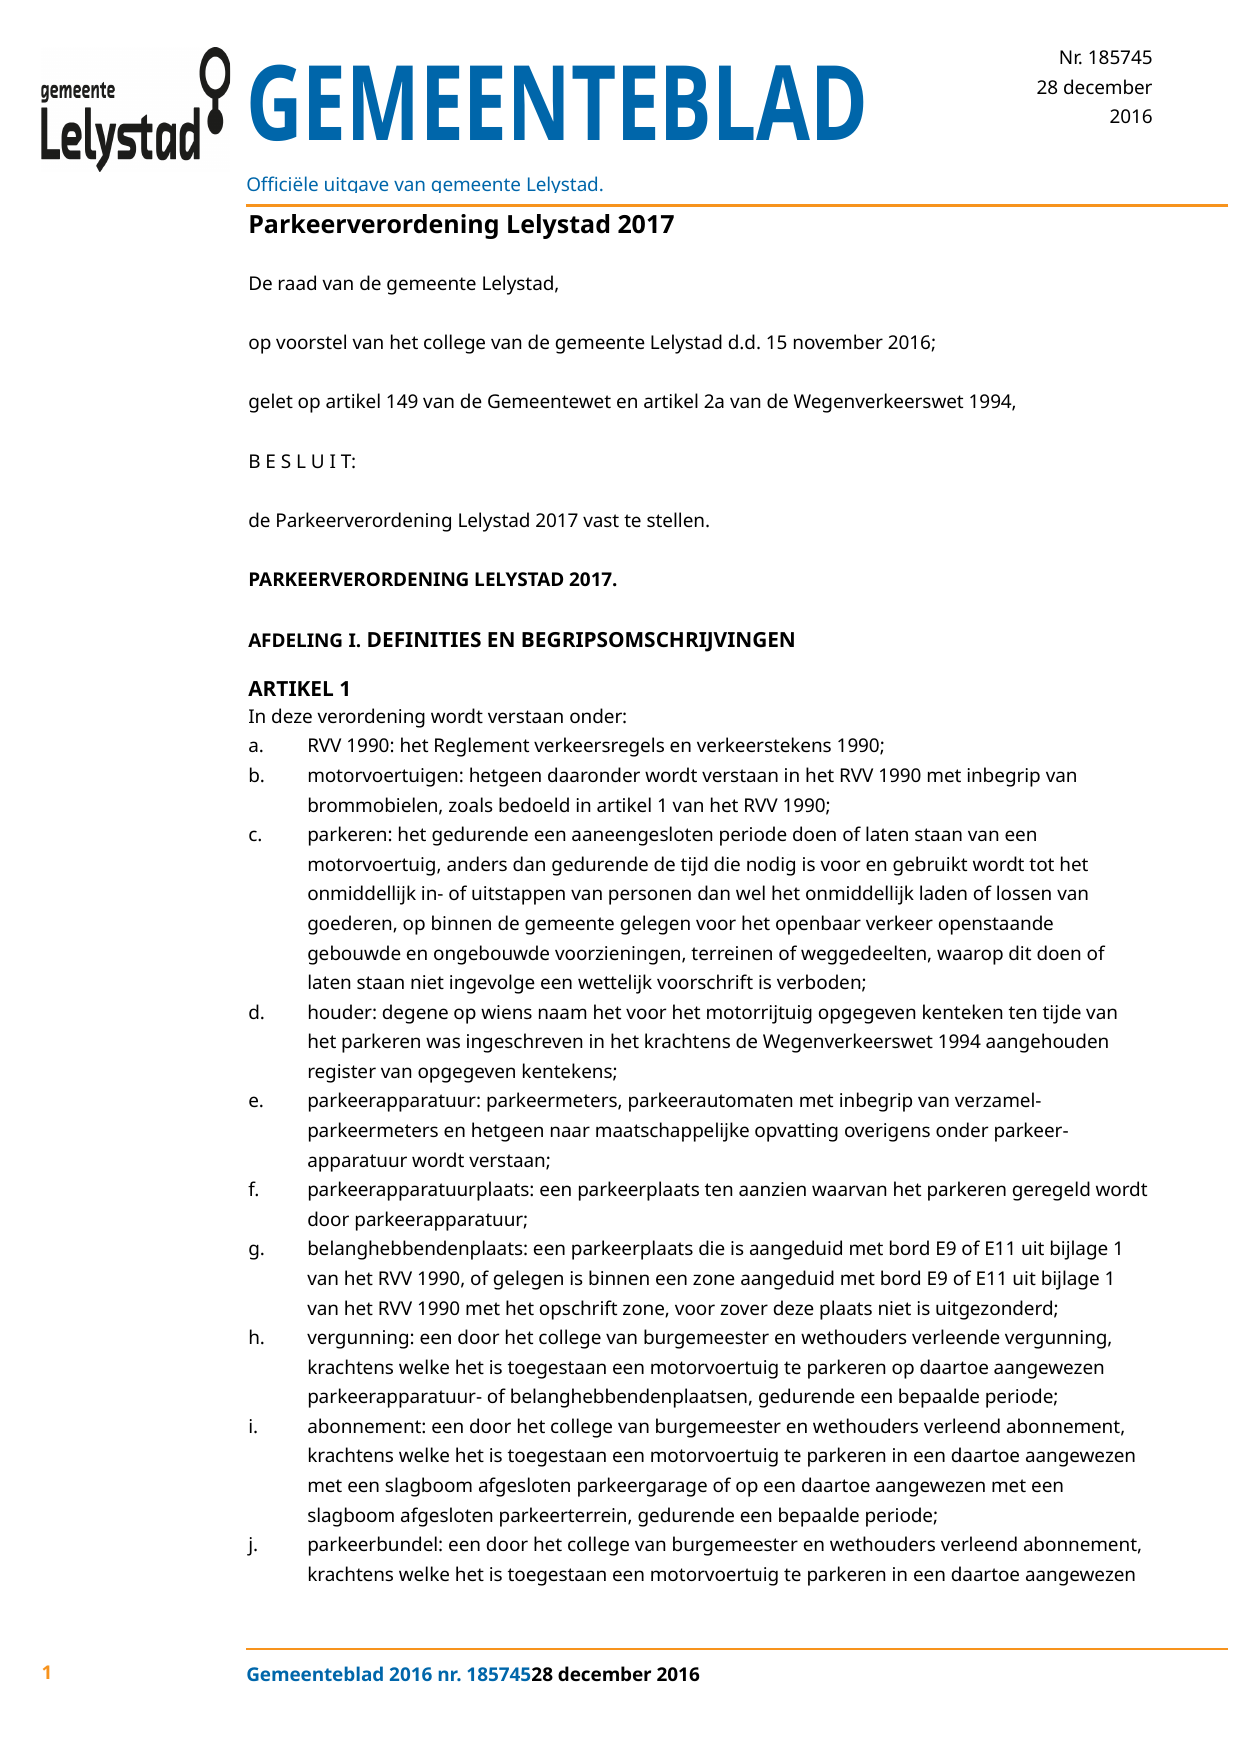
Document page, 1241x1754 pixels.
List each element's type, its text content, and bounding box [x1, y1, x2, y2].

text B E S L U I T: [248, 448, 1152, 473]
text op voorstel van het college van de gemeente Lelystad d.d. 15 november 2016; [248, 329, 1152, 355]
text PARKEERVERORDENING LELYSTAD 2017. [248, 566, 1152, 592]
text Parkeerverordening Lelystad 2017 [248, 207, 1152, 241]
list abonnement: een door het college van burgemeester en wethouders verleend abonnement, krachtens welke het is toegestaan een motorvoertuig te parkeren in een daartoe aangewezen met een slagboom afgesloten parkeergarage of op een daartoe aangewezen met een slagboom afgesloten parkeerterrein, gedurende een bepaalde periode; [248, 1413, 1152, 1527]
list RVV 1990: het Reglement verkeersregels en verkeerstekens 1990; [248, 733, 1152, 758]
list parkeren: het gedurende een aaneengesloten periode doen of laten staan van een motorvoertuig, anders dan gedurende de tijd die nodig is voor en gebruikt wordt tot het onmiddellijk in- of uitstappen van personen dan wel het onmiddellijk laden of lossen van goederen, op binnen de gemeente gelegen voor het openbaar verkeer openstaande gebouwde en ongebouwde voorzieningen, terreinen of weggedeelten, waarop dit doen of laten staan niet ingevolge een wettelijk voorschrift is verboden; [248, 821, 1152, 995]
list vergunning: een door het college van burgemeester en wethouders verleende vergunning, krachtens welke het is toegestaan een motorvoertuig te parkeren op daartoe aangewezen parkeerapparatuur- of belanghebbendenplaatsen, gedurende een bepaalde periode; [248, 1324, 1152, 1409]
text gelet op artikel 149 van de Gemeentewet en artikel 2a van de Wegenverkeerswet 1994, [248, 389, 1152, 414]
text De raad van de gemeente Lelystad, [248, 270, 1152, 296]
list parkeerapparatuur: parkeermeters, parkeerautomaten met inbegrip van verzamel-parkeermeters en hetgeen naar maatschappelijke opvatting overigens onder parkeer-apparatuur wordt verstaan; [248, 1088, 1152, 1172]
list belanghebbendenplaats: een parkeerplaats die is aangeduid met bord E9 of E11 uit bijlage 1 van het RVV 1990, of gelegen is binnen een zone aangeduid met bord E9 of E11 uit bijlage 1 van het RVV 1990 met het opschrift zone, voor zover deze plaats niet is uitgezonderd; [248, 1236, 1152, 1320]
text de Parkeerverordening Lelystad 2017 vast te stellen. [248, 507, 1152, 533]
text AFDELING I. DEFINITIES EN BEGRIPSOMSCHRIJVINGEN [248, 625, 1152, 654]
text ARTIKEL 1 [248, 674, 1152, 703]
list houder: degene op wiens naam het voor het motorrijtuig opgegeven kenteken ten tijde van het parkeren was ingeschreven in het krachtens de Wegenverkeerswet 1994 aangehouden register van opgegeven kentekens; [248, 999, 1152, 1084]
picture [41, 47, 231, 172]
list parkeerapparatuurplaats: een parkeerplaats ten aanzien waarvan het parkeren geregeld wordt door parkeerapparatuur; [248, 1176, 1152, 1232]
list parkeerbundel: een door het college van burgemeester en wethouders verleend abonnement, krachtens welke het is toegestaan een motorvoertuig te parkeren in een daartoe aangewezen [248, 1531, 1152, 1587]
text In deze verordening wordt verstaan onder: [248, 703, 1152, 729]
list motorvoertuigen: hetgeen daaronder wordt verstaan in het RVV 1990 met inbegrip van brommobielen, zoals bedoeld in artikel 1 van het RVV 1990; [248, 762, 1152, 817]
